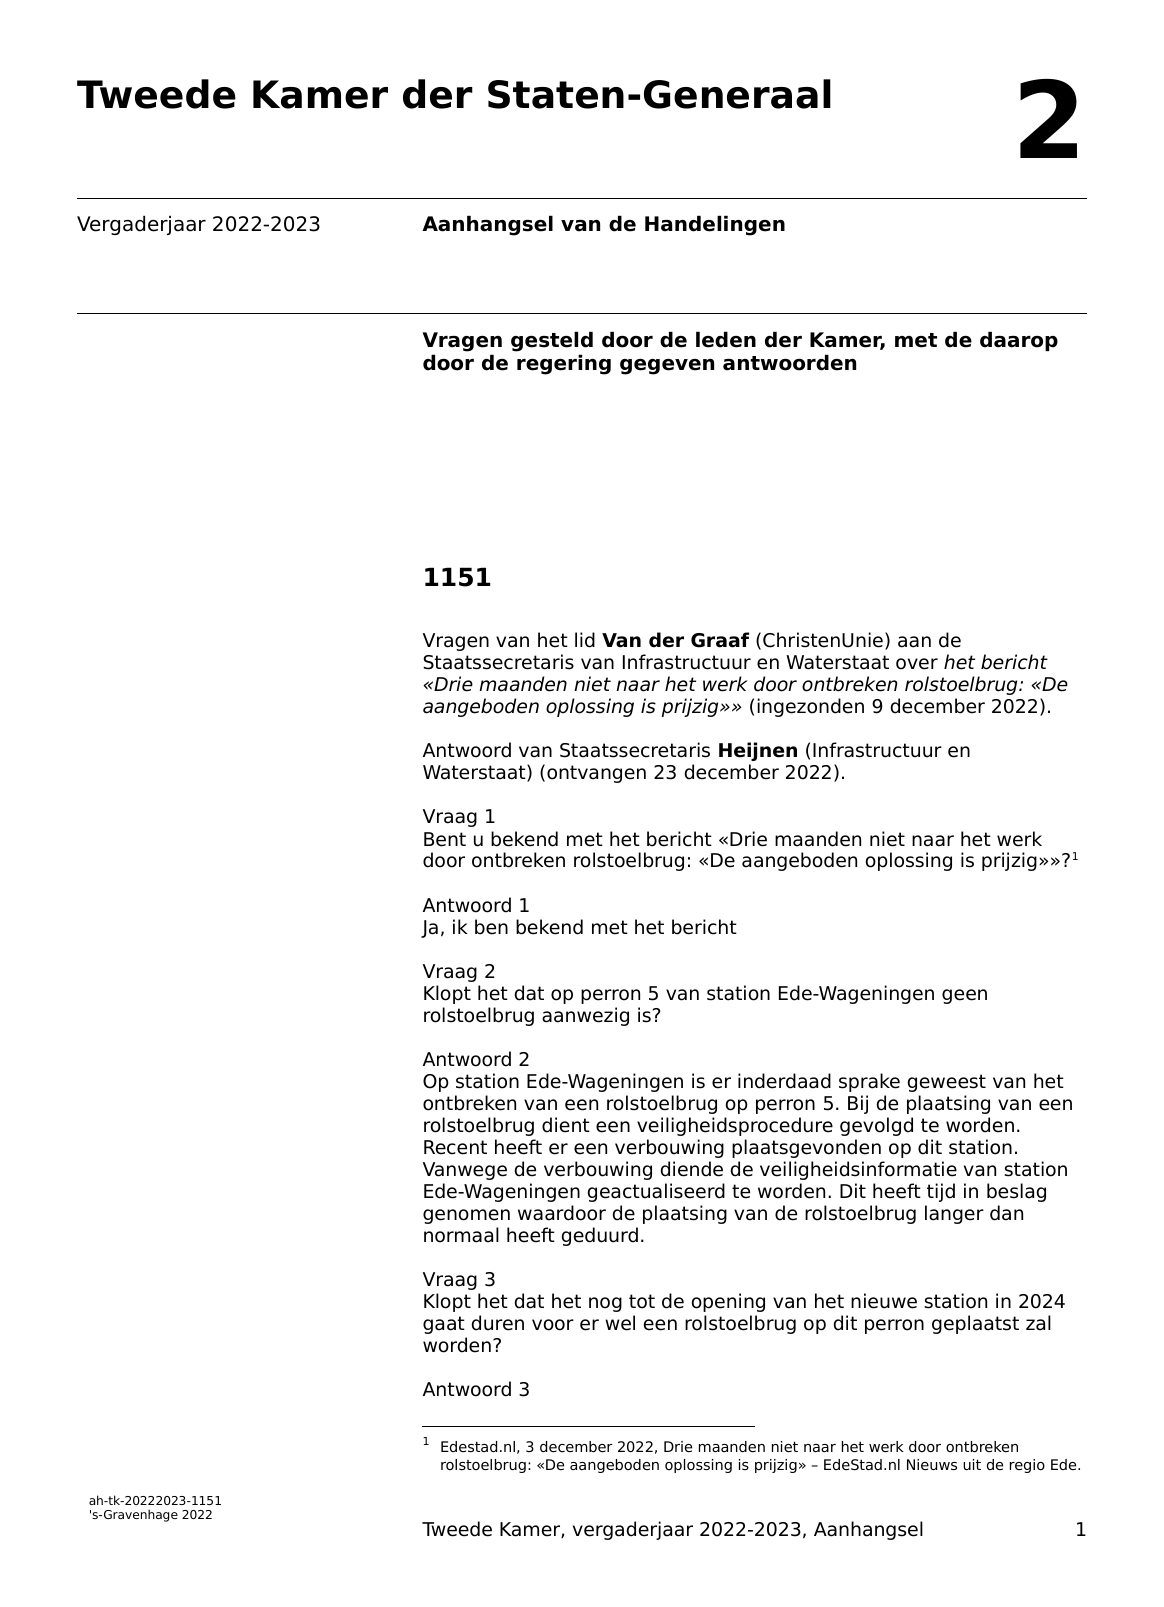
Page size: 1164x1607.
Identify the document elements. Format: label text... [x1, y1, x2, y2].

text 's-Gravenhage 2022 [88, 1508, 323, 1522]
text Antwoord 2 [422, 1049, 1087, 1071]
text Antwoord 1 [422, 894, 1087, 917]
text Edestad.nl, 3 december 2022, Drie maanden niet naar het werk door ontbreken rolstoelbrug: «De aangeboden oplossing is prijzig» – EdeStad.nl Nieuws uit de regio Ede. [422, 1435, 1087, 1474]
table_cell Aanhangsel van de Handelingen [422, 199, 1087, 313]
text Klopt het dat op perron 5 van station Ede-Wageningen geen rolstoelbrug aanwezig is? [422, 983, 1087, 1027]
table_cell [77, 314, 422, 375]
text Bent u bekend met het bericht «Drie maanden niet naar het werk door ontbreken rolstoelbrug: «De aangeboden oplossing is prijzig»»? [422, 828, 1087, 872]
text Op station Ede-Wageningen is er inderdaad sprake geweest van het ontbreken van een rolstoelbrug op perron 5. Bij de plaatsing van een rolstoelbrug dient een veiligheidsprocedure gevolgd te worden. Recent heeft er een verbouwing plaatsgevonden op dit station. Vanwege de verbouwing diende de veiligheidsinformatie van station Ede-Wageningen geactualiseerd te worden. Dit heeft tijd in beslag genomen waardoor de plaatsing van de rolstoelbrug langer dan normaal heeft geduurd. [422, 1071, 1087, 1247]
text Ja, ik ben bekend met het bericht [422, 917, 1087, 938]
text Antwoord van Staatssecretaris Heijnen (Infrastructuur en Waterstaat) (ontvangen 23 december 2022). [422, 740, 1087, 784]
text Antwoord 3 [422, 1379, 1087, 1401]
table_cell Vergaderjaar 2022-2023 [77, 199, 422, 313]
table_cell Vragen gesteld door de leden der Kamer, met de daarop door de regering gegeven antwoorden [422, 314, 1087, 375]
table_header 2 [886, 59, 1087, 198]
text Vraag 2 [422, 961, 1087, 983]
text Vraag 3 [422, 1269, 1087, 1291]
text Vragen van het lid Van der Graaf (ChristenUnie) aan de Staatssecretaris van Infrastructuur en Waterstaat over het bericht «Drie maanden niet naar het werk door ontbreken rolstoelbrug: «De aangeboden oplossing is prijzig»» (ingezonden 9 december 2022). [422, 630, 1087, 718]
text Vraag 1 [422, 806, 1087, 828]
text 1151 [422, 563, 1087, 592]
table_header Tweede Kamer der Staten-Generaal [77, 59, 886, 198]
text Klopt het dat het nog tot de opening van het nieuwe station in 2024 gaat duren voor er wel een rolstoelbrug op dit perron geplaatst zal worden? [422, 1291, 1087, 1357]
text ah-tk-20222023-1151 [88, 1494, 323, 1508]
